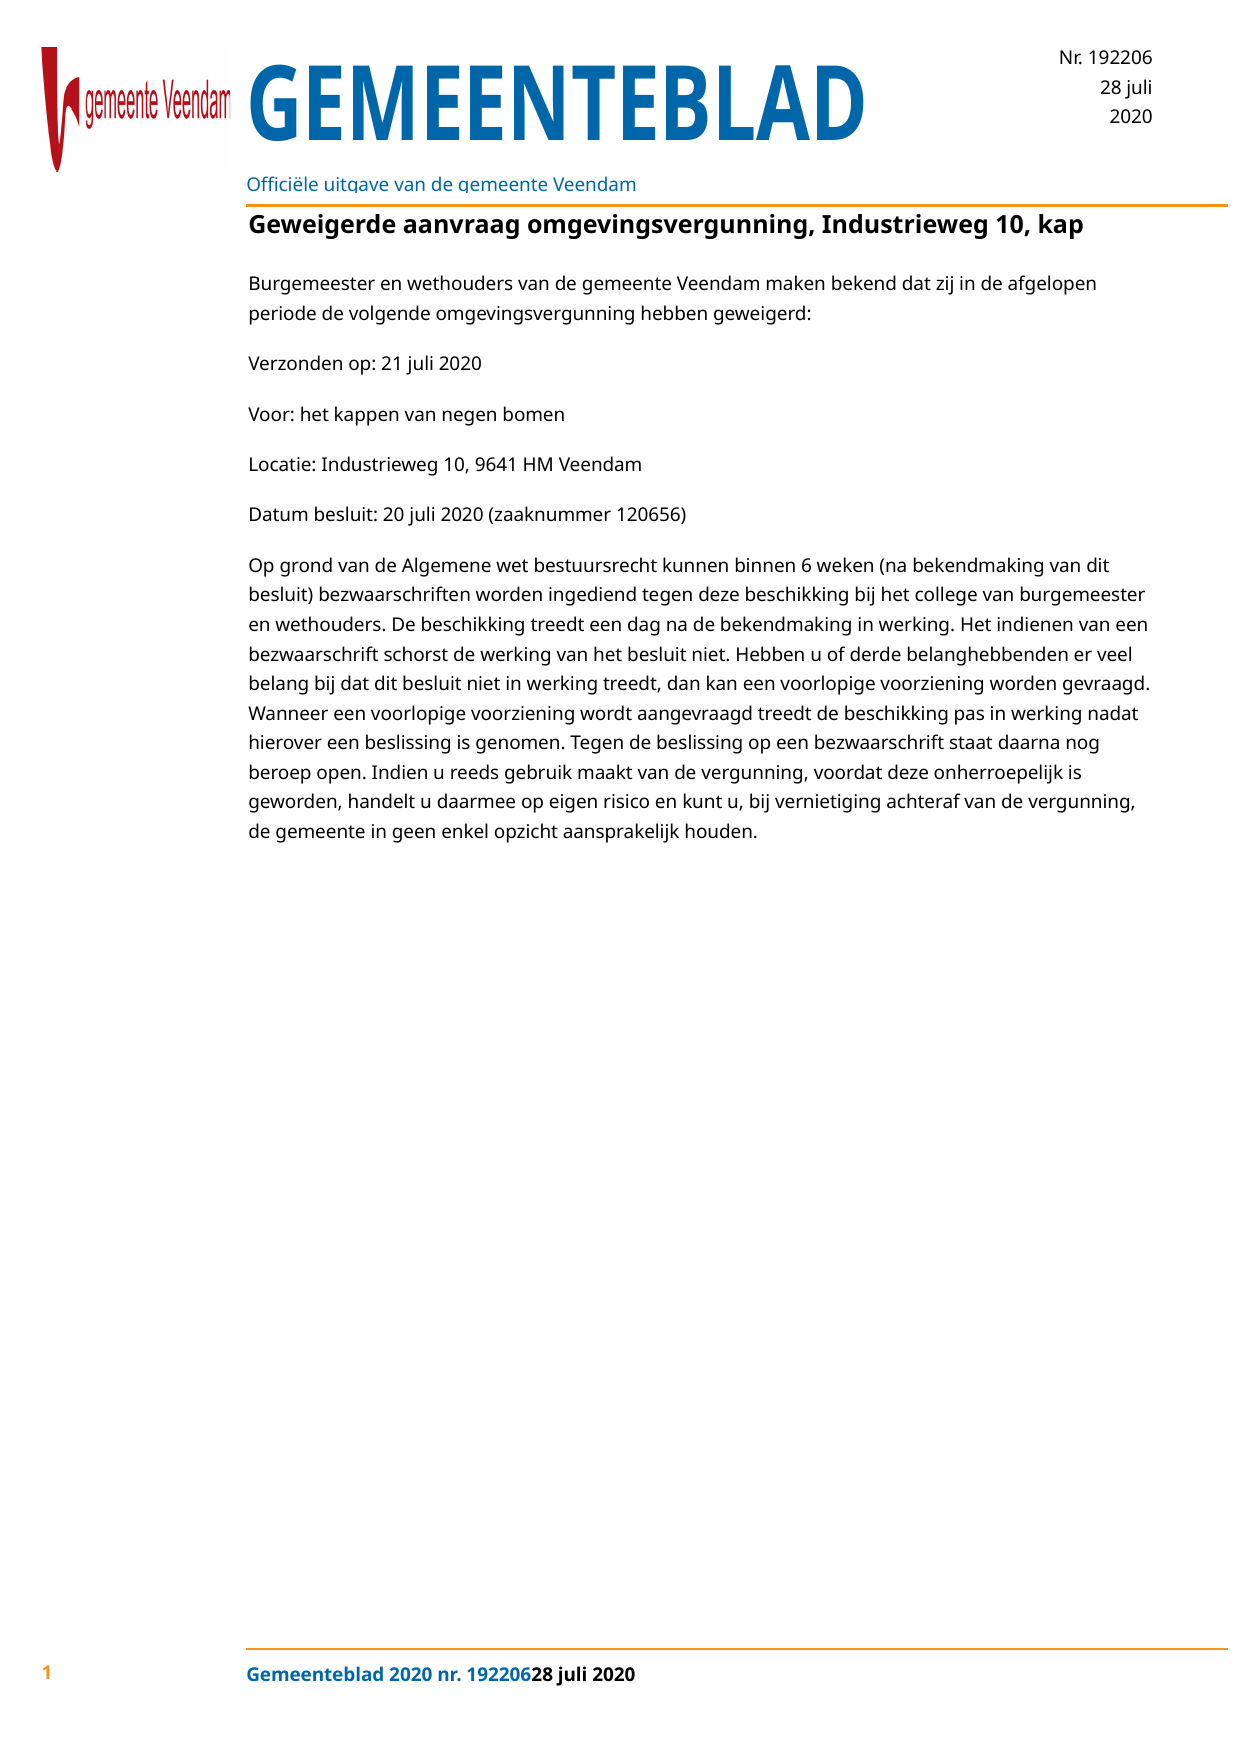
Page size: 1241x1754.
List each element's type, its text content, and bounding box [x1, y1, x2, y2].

text Geweigerde aanvraag omgevingsvergunning, Industrieweg 10, kap [248, 207, 1152, 241]
text Voor: het kappen van negen bomen [248, 401, 1152, 426]
text Burgemeester en wethouders van de gemeente Veendam maken bekend dat zij in de afgelopen periode de volgende omgevingsvergunning hebben geweigerd: [248, 270, 1152, 326]
text Verzonden op: 21 juli 2020 [248, 350, 1152, 376]
text Locatie: Industrieweg 10, 9641 HM Veendam [248, 451, 1152, 477]
text Op grond van de Algemene wet bestuursrecht kunnen binnen 6 weken (na bekendmaking van dit besluit) bezwaarschriften worden ingediend tegen deze beschikking bij het college van burgemeester en wethouders. De beschikking treedt een dag na de bekendmaking in werking. Het indienen van een bezwaarschrift schorst de werking van het besluit niet. Hebben u of derde belanghebbenden er veel belang bij dat dit besluit niet in werking treedt, dan kan een voorlopige voorziening worden gevraagd. Wanneer een voorlopige voorziening wordt aangevraagd treedt de beschikking pas in werking nadat hierover een beslissing is genomen. Tegen de beslissing op een bezwaarschrift staat daarna nog beroep open. Indien u reeds gebruik maakt van de vergunning, voordat deze onherroepelijk is geworden, handelt u daarmee op eigen risico en kunt u, bij vernietiging achteraf van de vergunning, de gemeente in geen enkel opzicht aansprakelijk houden. [248, 552, 1152, 844]
text Datum besluit: 20 juli 2020 (zaaknummer 120656) [248, 502, 1152, 527]
picture [41, 47, 231, 172]
